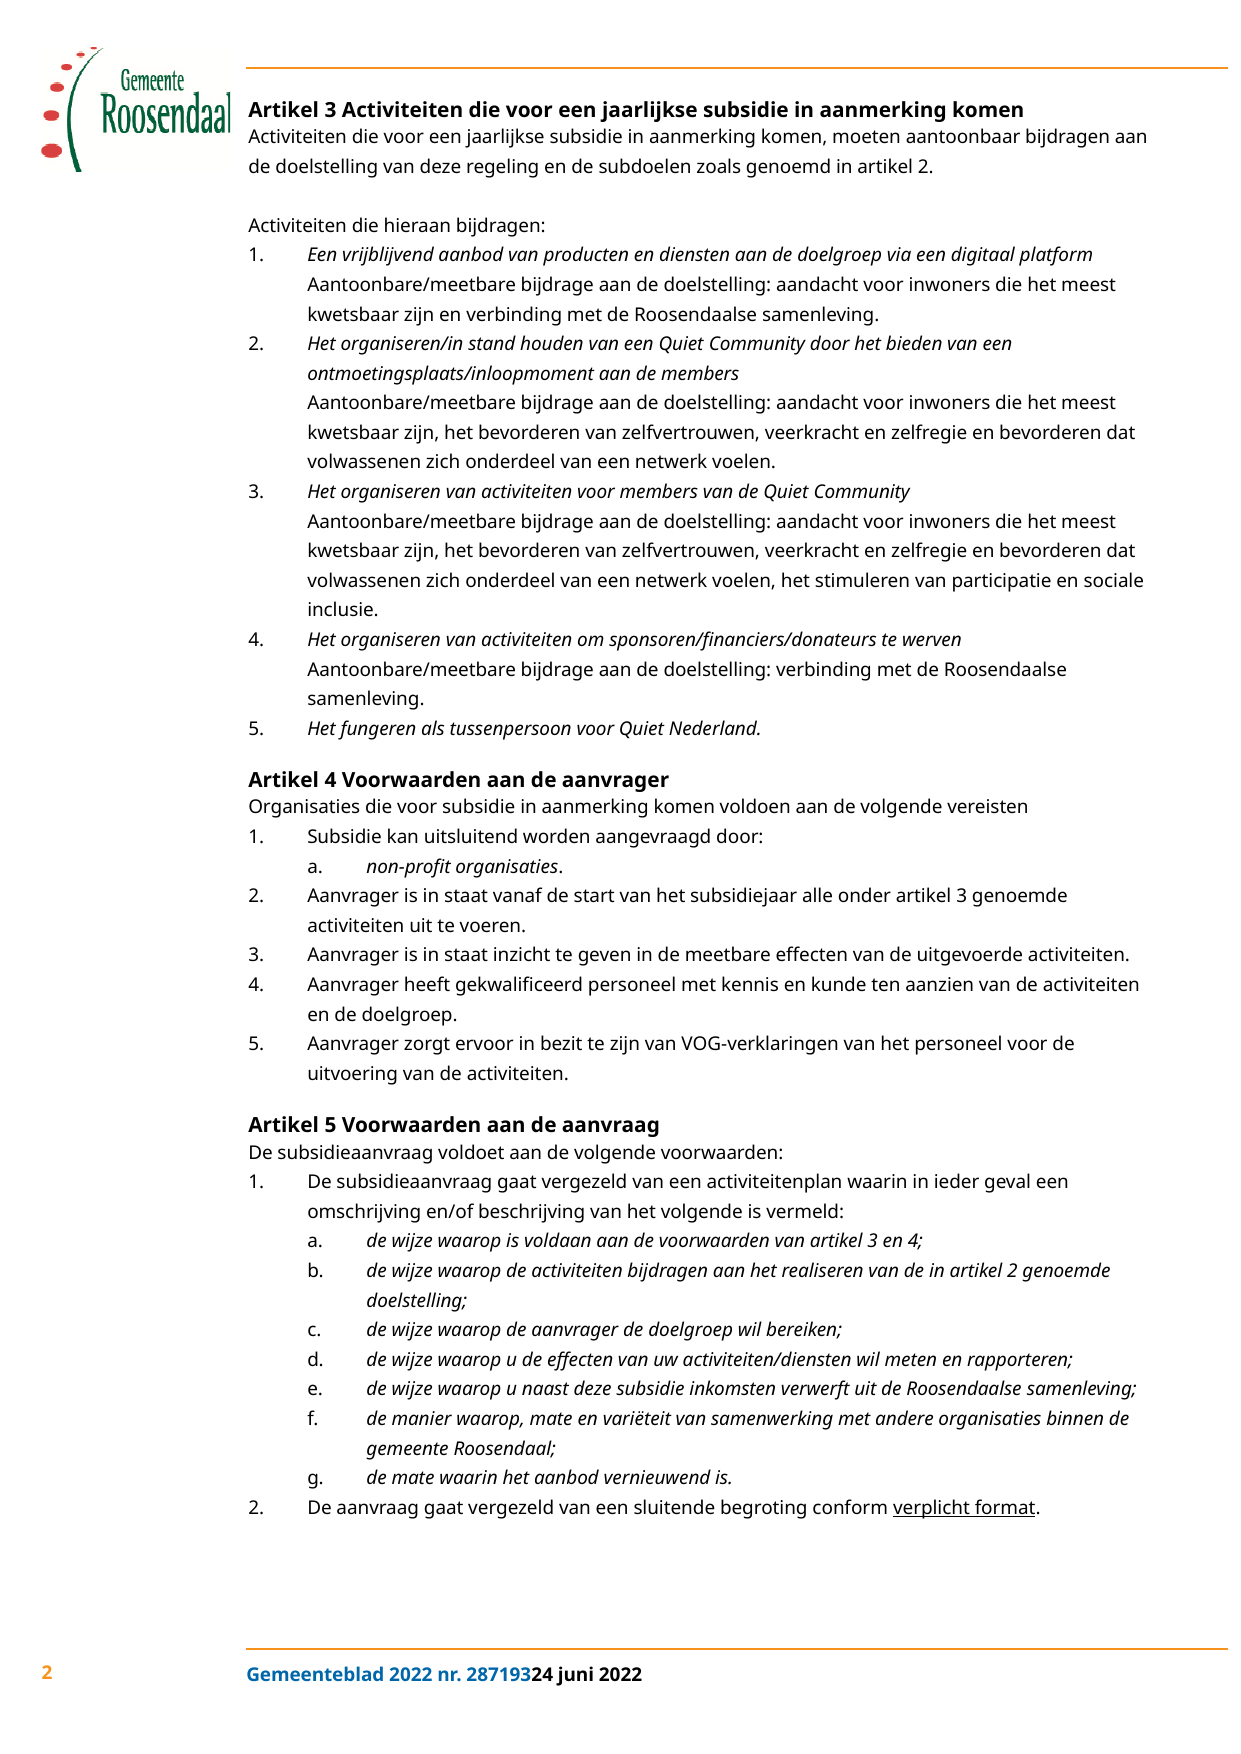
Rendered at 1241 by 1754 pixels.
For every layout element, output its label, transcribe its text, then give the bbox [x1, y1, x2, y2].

list Aantoonbare/meetbare bijdrage aan de doelstelling: aandacht voor inwoners die het meest kwetsbaar zijn en verbinding met de Roosendaalse samenleving. [248, 271, 1152, 326]
list de wijze waarop de aanvrager de doelgroep wil bereiken; [307, 1316, 1152, 1342]
list de wijze waarop is voldaan aan de voorwaarden van artikel 3 en 4; [307, 1228, 1152, 1253]
list de manier waarop, mate en variëteit van samenwerking met andere organisaties binnen de gemeente Roosendaal; [307, 1405, 1152, 1460]
text Organisaties die voor subsidie in aanmerking komen voldoen aan de volgende vereisten [248, 794, 1152, 819]
list Aanvrager zorgt ervoor in bezit te zijn van VOG-verklaringen van het personeel voor de uitvoering van de activiteiten. [248, 1030, 1152, 1086]
list de wijze waarop de activiteiten bijdragen aan het realiseren van de in artikel 2 genoemde doelstelling; [307, 1257, 1152, 1312]
list De aanvraag gaat vergezeld van een sluitende begroting conform verplicht format. [248, 1494, 1152, 1519]
text Activiteiten die hieraan bijdragen: [248, 212, 1152, 238]
list Een vrijblijvend aanbod van producten en diensten aan de doelgroep via een digitaal platform [248, 242, 1152, 267]
list de mate waarin het aanbod vernieuwend is. [307, 1464, 1152, 1490]
list Het organiseren van activiteiten voor members van de Quiet Community [248, 478, 1152, 504]
text De subsidieaanvraag voldoet aan de volgende voorwaarden: [248, 1139, 1152, 1164]
text Artikel 4 Voorwaarden aan de aanvrager [248, 765, 1152, 794]
list Het organiseren van activiteiten om sponsoren/financiers/donateurs te werven [248, 626, 1152, 652]
list Aantoonbare/meetbare bijdrage aan de doelstelling: aandacht voor inwoners die het meest kwetsbaar zijn, het bevorderen van zelfvertrouwen, veerkracht en zelfregie en bevorderen dat volwassenen zich onderdeel van een netwerk voelen. [248, 389, 1152, 474]
list Het fungeren als tussenpersoon voor Quiet Nederland. [248, 715, 1152, 741]
list de wijze waarop u de effecten van uw activiteiten/diensten wil meten en rapporteren; [307, 1346, 1152, 1372]
list Het organiseren/in stand houden van een Quiet Community door het bieden van een ontmoetingsplaats/inloopmoment aan de members [248, 330, 1152, 386]
list Aanvrager is in staat inzicht te geven in de meetbare effecten van de uitgevoerde activiteiten. [248, 942, 1152, 967]
list non-profit organisaties. [307, 853, 1152, 879]
text Artikel 5 Voorwaarden aan de aanvraag [248, 1110, 1152, 1139]
text Artikel 3 Activiteiten die voor een jaarlijkse subsidie in aanmerking komen [248, 95, 1152, 123]
list Aanvrager heeft gekwalificeerd personeel met kennis en kunde ten aanzien van de activiteiten en de doelgroep. [248, 971, 1152, 1027]
list Aanvrager is in staat vanaf de start van het subsidiejaar alle onder artikel 3 genoemde activiteiten uit te voeren. [248, 882, 1152, 938]
list Aantoonbare/meetbare bijdrage aan de doelstelling: verbinding met de Roosendaalse samenleving. [248, 656, 1152, 711]
list de wijze waarop u naast deze subsidie inkomsten verwerft uit de Roosendaalse samenleving; [307, 1376, 1152, 1401]
list Aantoonbare/meetbare bijdrage aan de doelstelling: aandacht voor inwoners die het meest kwetsbaar zijn, het bevorderen van zelfvertrouwen, veerkracht en zelfregie en bevorderen dat volwassenen zich onderdeel van een netwerk voelen, het stimuleren van participatie en sociale inclusie. [248, 508, 1152, 622]
list Subsidie kan uitsluitend worden aangevraagd door: [248, 823, 1152, 849]
text Activiteiten die voor een jaarlijkse subsidie in aanmerking komen, moeten aantoonbaar bijdragen aan de doelstelling van deze regeling en de subdoelen zoals genoemd in artikel 2. [248, 123, 1152, 178]
picture [41, 47, 231, 172]
list De subsidieaanvraag gaat vergezeld van een activiteitenplan waarin in ieder geval een omschrijving en/of beschrijving van het volgende is vermeld: [248, 1168, 1152, 1224]
